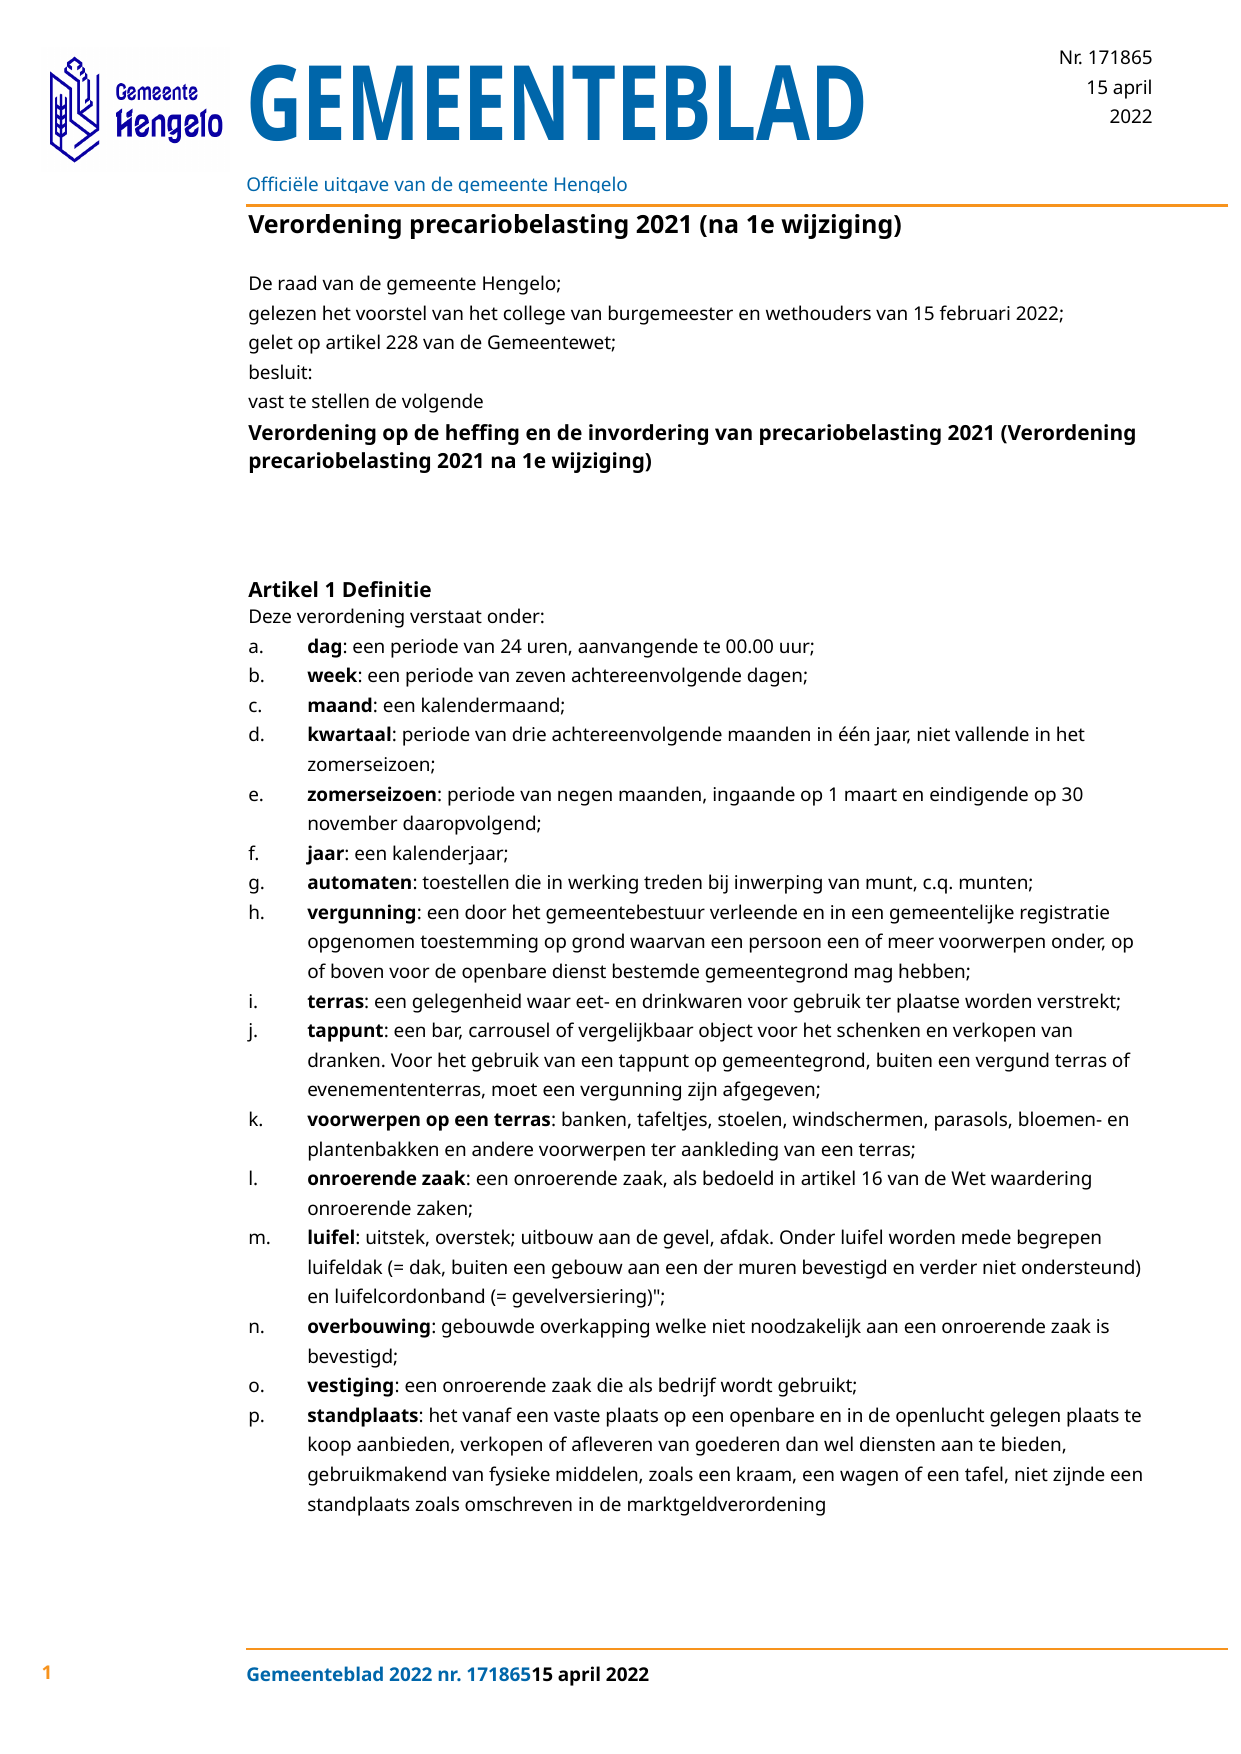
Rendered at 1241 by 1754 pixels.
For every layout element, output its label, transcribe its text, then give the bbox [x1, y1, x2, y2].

list voorwerpen op een terras: banken, tafeltjes, stoelen, windschermen, parasols, bloemen- en plantenbakken en andere voorwerpen ter aankleding van een terras; [248, 1106, 1152, 1161]
list automaten: toestellen die in werking treden bij inwerping van munt, c.q. munten; [248, 869, 1152, 895]
list vestiging: een onroerende zaak die als bedrijf wordt gebruikt; [248, 1372, 1152, 1398]
picture [41, 47, 231, 172]
list jaar: een kalenderjaar; [248, 840, 1152, 866]
text Deze verordening verstaat onder: [248, 603, 1152, 629]
text Verordening op de heffing en de invordering van precariobelasting 2021 (Verordening precariobelasting 2021 na 1e wijziging) [248, 418, 1152, 475]
list standplaats: het vanaf een vaste plaats op een openbare en in de openlucht gelegen plaats te koop aanbieden, verkopen of afleveren van goederen dan wel diensten aan te bieden, gebruikmakend van fysieke middelen, zoals een kraam, een wagen of een tafel, niet zijnde een standplaats zoals omschreven in de marktgeldverordening [248, 1402, 1152, 1516]
list week: een periode van zeven achtereenvolgende dagen; [248, 662, 1152, 688]
list onroerende zaak: een onroerende zaak, als bedoeld in artikel 16 van de Wet waardering onroerende zaken; [248, 1165, 1152, 1221]
list zomerseizoen: periode van negen maanden, ingaande op 1 maart en eindigende op 30 november daaropvolgend; [248, 781, 1152, 836]
list overbouwing: gebouwde overkapping welke niet noodzakelijk aan een onroerende zaak is bevestigd; [248, 1313, 1152, 1368]
list luifel: uitstek, overstek; uitbouw aan de gevel, afdak. Onder luifel worden mede begrepen luifeldak (= dak, buiten een gebouw aan een der muren bevestigd en verder niet ondersteund) en luifelcordonband (= gevelversiering)"; [248, 1224, 1152, 1309]
text Artikel 1 Definitie [248, 575, 1152, 603]
text vast te stellen de volgende [248, 389, 1152, 414]
text gelet op artikel 228 van de Gemeentewet; [248, 329, 1152, 355]
text gelezen het voorstel van het college van burgemeester en wethouders van 15 februari 2022; [248, 300, 1152, 326]
list terras: een gelegenheid waar eet- en drinkwaren voor gebruik ter plaatse worden verstrekt; [248, 988, 1152, 1013]
list kwartaal: periode van drie achtereenvolgende maanden in één jaar, niet vallende in het zomerseizoen; [248, 722, 1152, 777]
list tappunt: een bar, carrousel of vergelijkbaar object voor het schenken en verkopen van dranken. Voor het gebruik van een tappunt op gemeentegrond, buiten een vergund terras of evenemententerras, moet een vergunning zijn afgegeven; [248, 1017, 1152, 1102]
text Verordening precariobelasting 2021 (na 1e wijziging) [248, 207, 1152, 241]
text De raad van de gemeente Hengelo; [248, 270, 1152, 296]
text besluit: [248, 359, 1152, 385]
list vergunning: een door het gemeentebestuur verleende en in een gemeentelijke registratie opgenomen toestemming op grond waarvan een persoon een of meer voorwerpen onder, op of boven voor de openbare dienst bestemde gemeentegrond mag hebben; [248, 899, 1152, 984]
list dag: een periode van 24 uren, aanvangende te 00.00 uur; [248, 633, 1152, 658]
list maand: een kalendermaand; [248, 692, 1152, 718]
